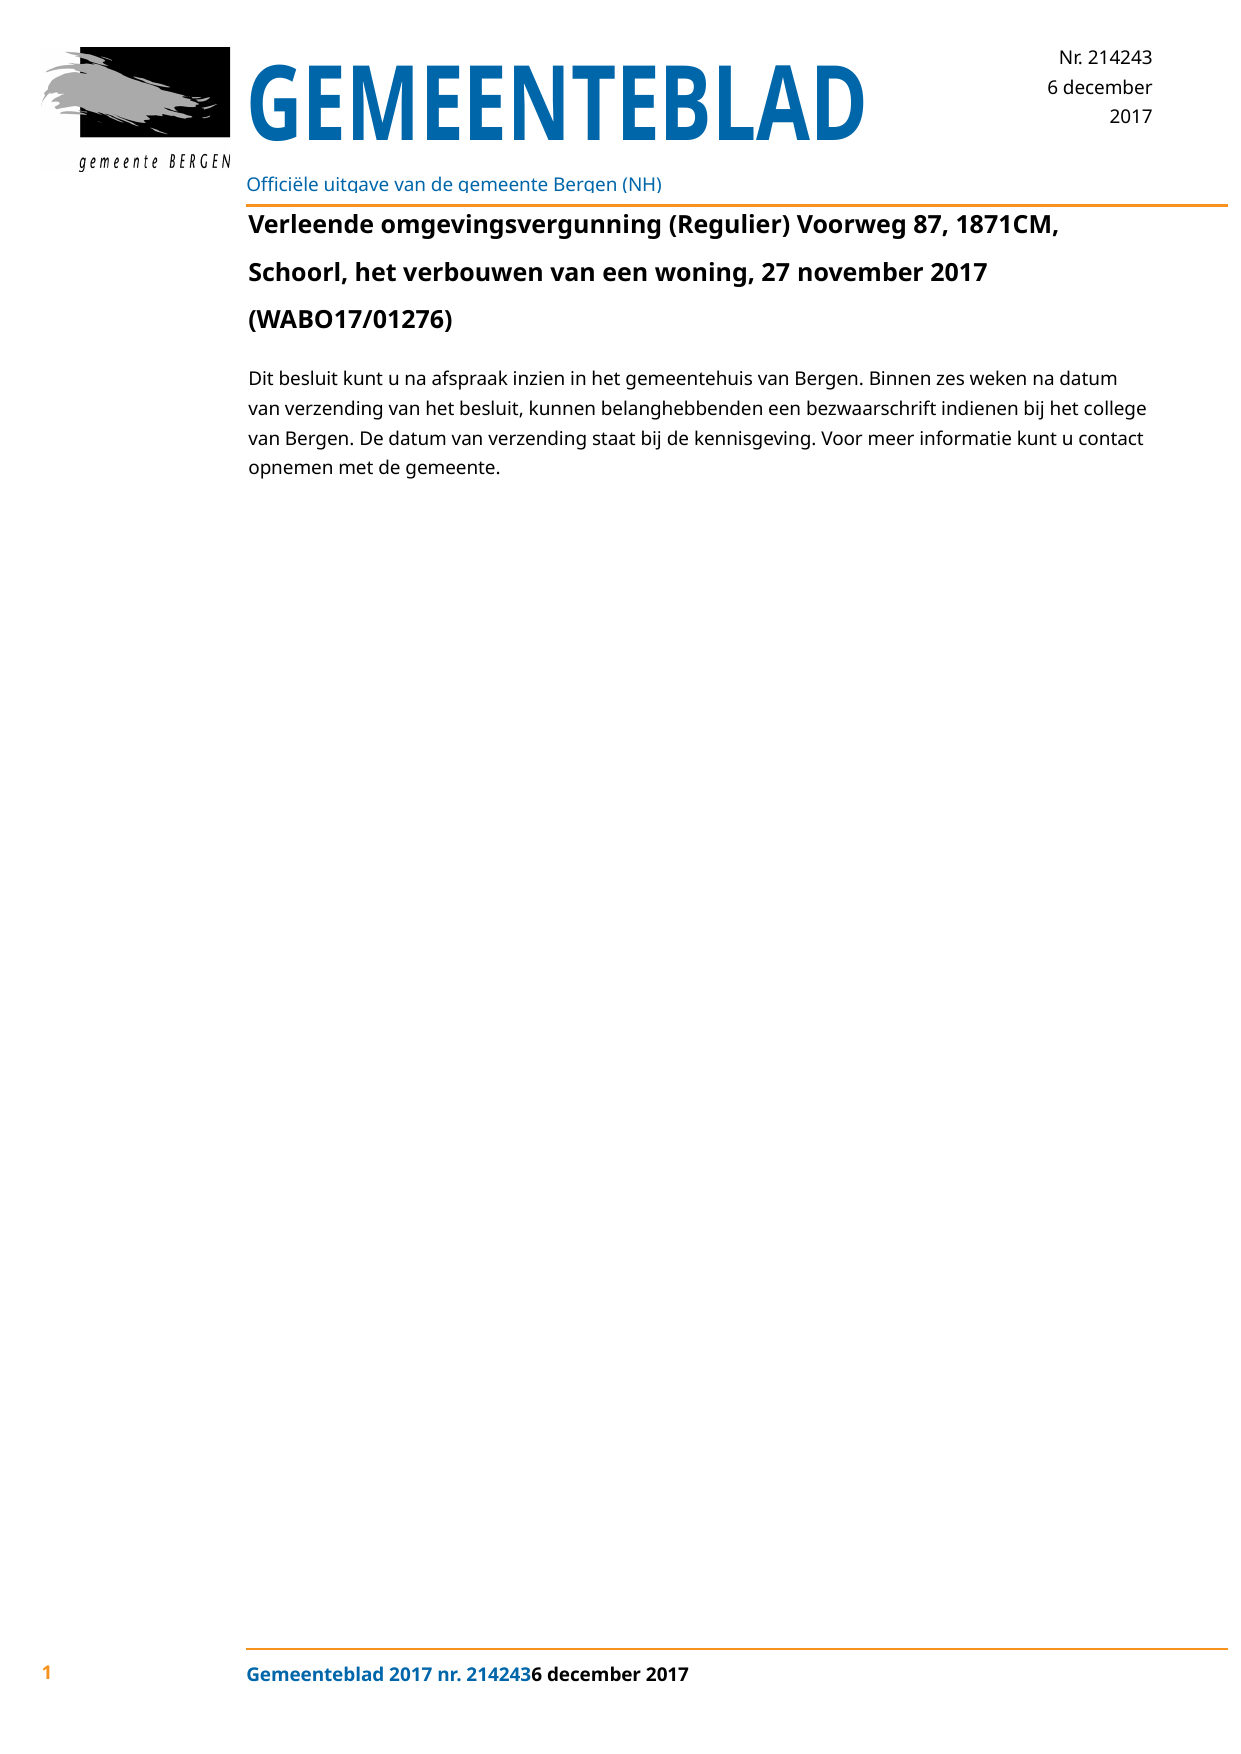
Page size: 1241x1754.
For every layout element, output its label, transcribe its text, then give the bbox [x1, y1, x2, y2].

text Verleende omgevingsvergunning (Regulier) Voorweg 87, 1871CM, Schoorl, het verbouwen van een woning, 27 november 2017 (WABO17/01276) [248, 207, 1152, 336]
text Dit besluit kunt u na afspraak inzien in het gemeentehuis van Bergen. Binnen zes weken na datum van verzending van het besluit, kunnen belanghebbenden een bezwaarschrift indienen bij het college van Bergen. De datum van verzending staat bij de kennisgeving. Voor meer informatie kunt u contact opnemen met de gemeente. [248, 366, 1152, 480]
picture [41, 47, 231, 172]
